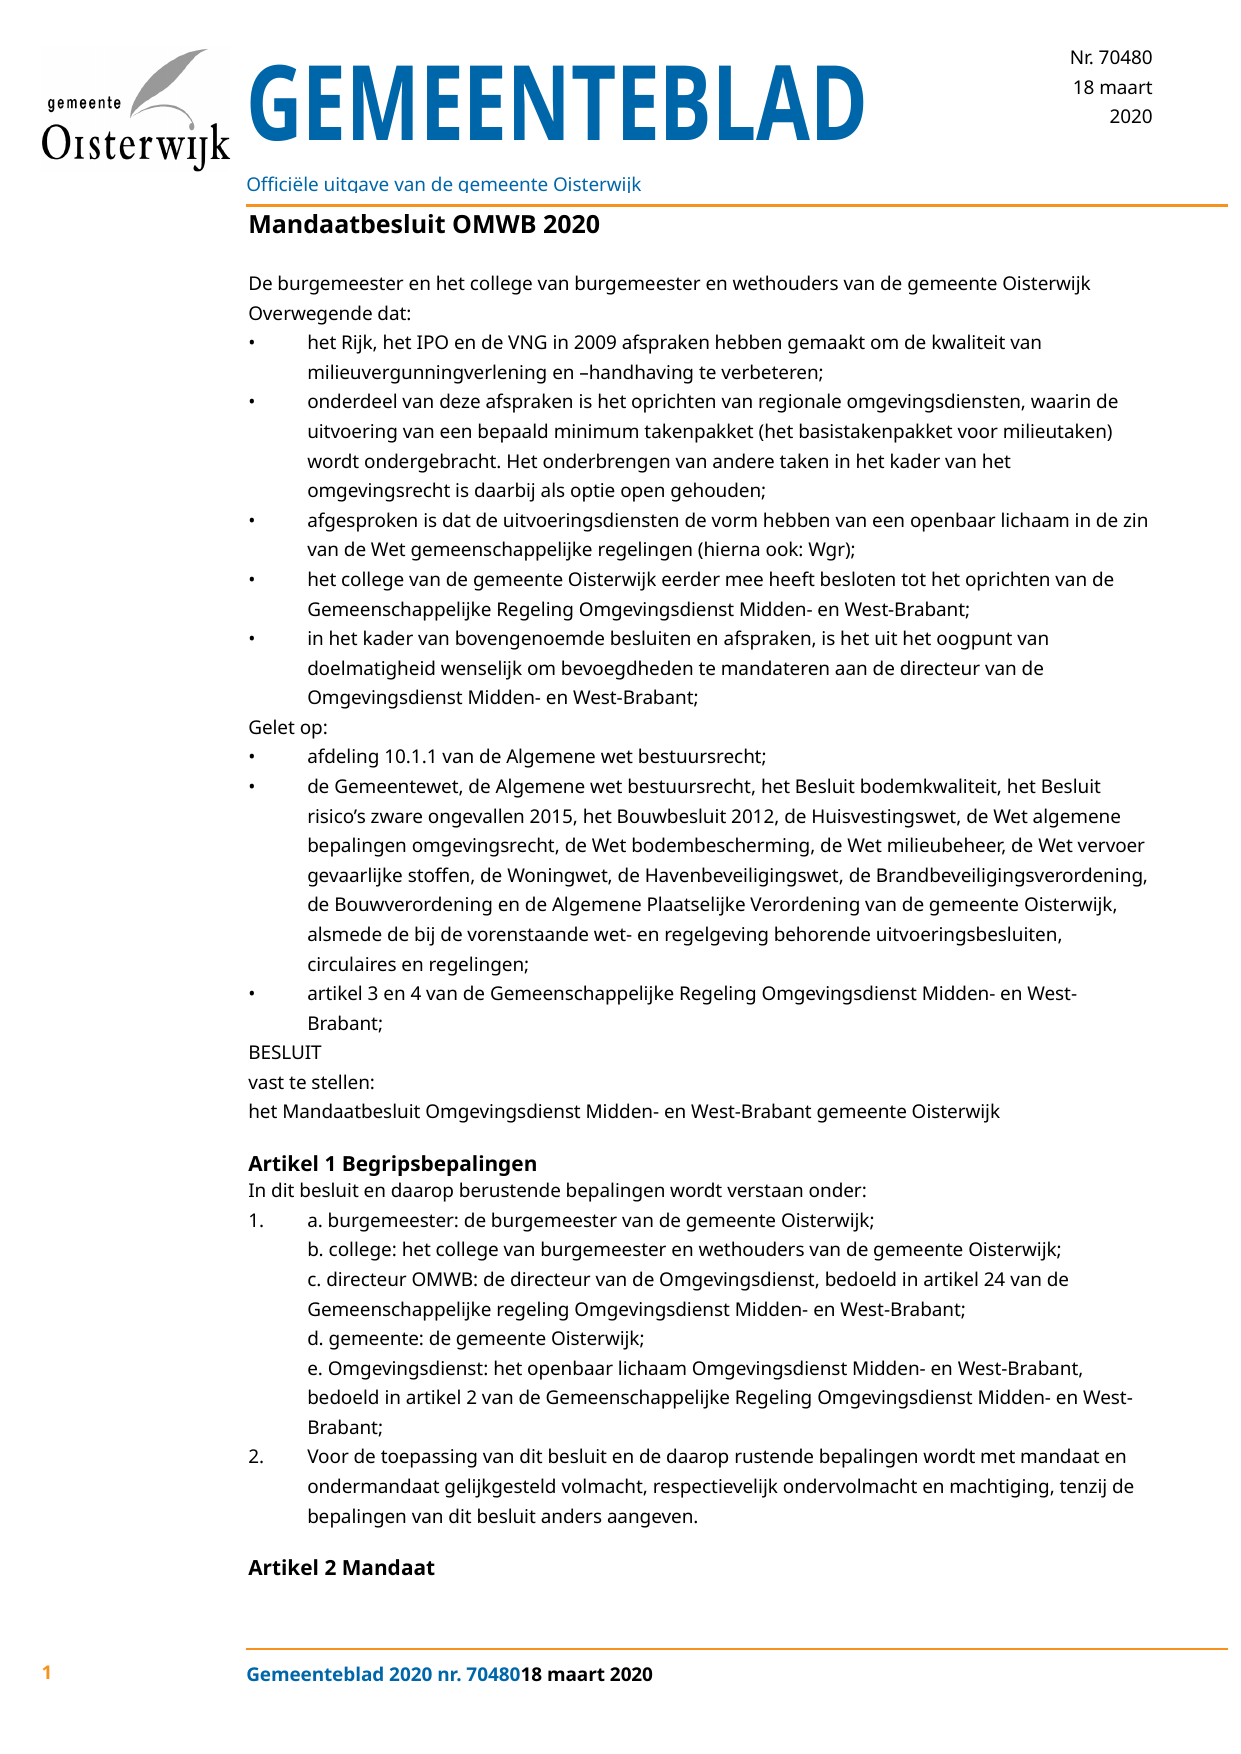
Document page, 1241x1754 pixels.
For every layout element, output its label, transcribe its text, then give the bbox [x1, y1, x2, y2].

text Artikel 1 Begripsbepalingen [248, 1149, 1152, 1177]
list a. burgemeester: de burgemeester van de gemeente Oisterwijk; [248, 1207, 1152, 1233]
list c. directeur OMWB: de directeur van de Omgevingsdienst, bedoeld in artikel 24 van de Gemeenschappelijke regeling Omgevingsdienst Midden- en West-Brabant; [248, 1266, 1152, 1322]
list d. gemeente: de gemeente Oisterwijk; [248, 1325, 1152, 1351]
picture [41, 47, 231, 172]
list het Rijk, het IPO en de VNG in 2009 afspraken hebben gemaakt om de kwaliteit van milieuvergunningverlening en –handhaving te verbeteren; [248, 329, 1152, 385]
list afdeling 10.1.1 van de Algemene wet bestuursrecht; [248, 744, 1152, 769]
text Mandaatbesluit OMWB 2020 [248, 207, 1152, 241]
list artikel 3 en 4 van de Gemeenschappelijke Regeling Omgevingsdienst Midden- en West-Brabant; [248, 980, 1152, 1036]
text De burgemeester en het college van burgemeester en wethouders van de gemeente Oisterwijk [248, 270, 1152, 296]
list onderdeel van deze afspraken is het oprichten van regionale omgevingsdiensten, waarin de uitvoering van een bepaald minimum takenpakket (het basistakenpakket voor milieutaken) wordt ondergebracht. Het onderbrengen van andere taken in het kader van het omgevingsrecht is daarbij als optie open gehouden; [248, 389, 1152, 503]
text In dit besluit en daarop berustende bepalingen wordt verstaan onder: [248, 1177, 1152, 1203]
text Gelet op: [248, 714, 1152, 740]
list e. Omgevingsdienst: het openbaar lichaam Omgevingsdienst Midden- en West-Brabant, bedoeld in artikel 2 van de Gemeenschappelijke Regeling Omgevingsdienst Midden- en West-Brabant; [248, 1355, 1152, 1440]
list in het kader van bovengenoemde besluiten en afspraken, is het uit het oogpunt van doelmatigheid wenselijk om bevoegdheden te mandateren aan de directeur van de Omgevingsdienst Midden- en West-Brabant; [248, 625, 1152, 710]
text het Mandaatbesluit Omgevingsdienst Midden- en West-Brabant gemeente Oisterwijk [248, 1099, 1152, 1124]
list Voor de toepassing van dit besluit en de daarop rustende bepalingen wordt met mandaat en ondermandaat gelijkgesteld volmacht, respectievelijk ondervolmacht en machtiging, tenzij de bepalingen van dit besluit anders aangeven. [248, 1444, 1152, 1529]
list afgesproken is dat de uitvoeringsdiensten de vorm hebben van een openbaar lichaam in de zin van de Wet gemeenschappelijke regelingen (hierna ook: Wgr); [248, 507, 1152, 562]
list de Gemeentewet, de Algemene wet bestuursrecht, het Besluit bodemkwaliteit, het Besluit risico’s zware ongevallen 2015, het Bouwbesluit 2012, de Huisvestingswet, de Wet algemene bepalingen omgevingsrecht, de Wet bodembescherming, de Wet milieubeheer, de Wet vervoer gevaarlijke stoffen, de Woningwet, de Havenbeveiligingswet, de Brandbeveiligingsverordening, de Bouwverordening en de Algemene Plaatselijke Verordening van de gemeente Oisterwijk, alsmede de bij de vorenstaande wet- en regelgeving behorende uitvoeringsbesluiten, circulaires en regelingen; [248, 773, 1152, 976]
text BESLUIT [248, 1039, 1152, 1065]
list het college van de gemeente Oisterwijk eerder mee heeft besloten tot het oprichten van de Gemeenschappelijke Regeling Omgevingsdienst Midden- en West-Brabant; [248, 566, 1152, 621]
text Overwegende dat: [248, 300, 1152, 326]
text Artikel 2 Mandaat [248, 1553, 1152, 1582]
list b. college: het college van burgemeester en wethouders van de gemeente Oisterwijk; [248, 1237, 1152, 1262]
text vast te stellen: [248, 1069, 1152, 1095]
